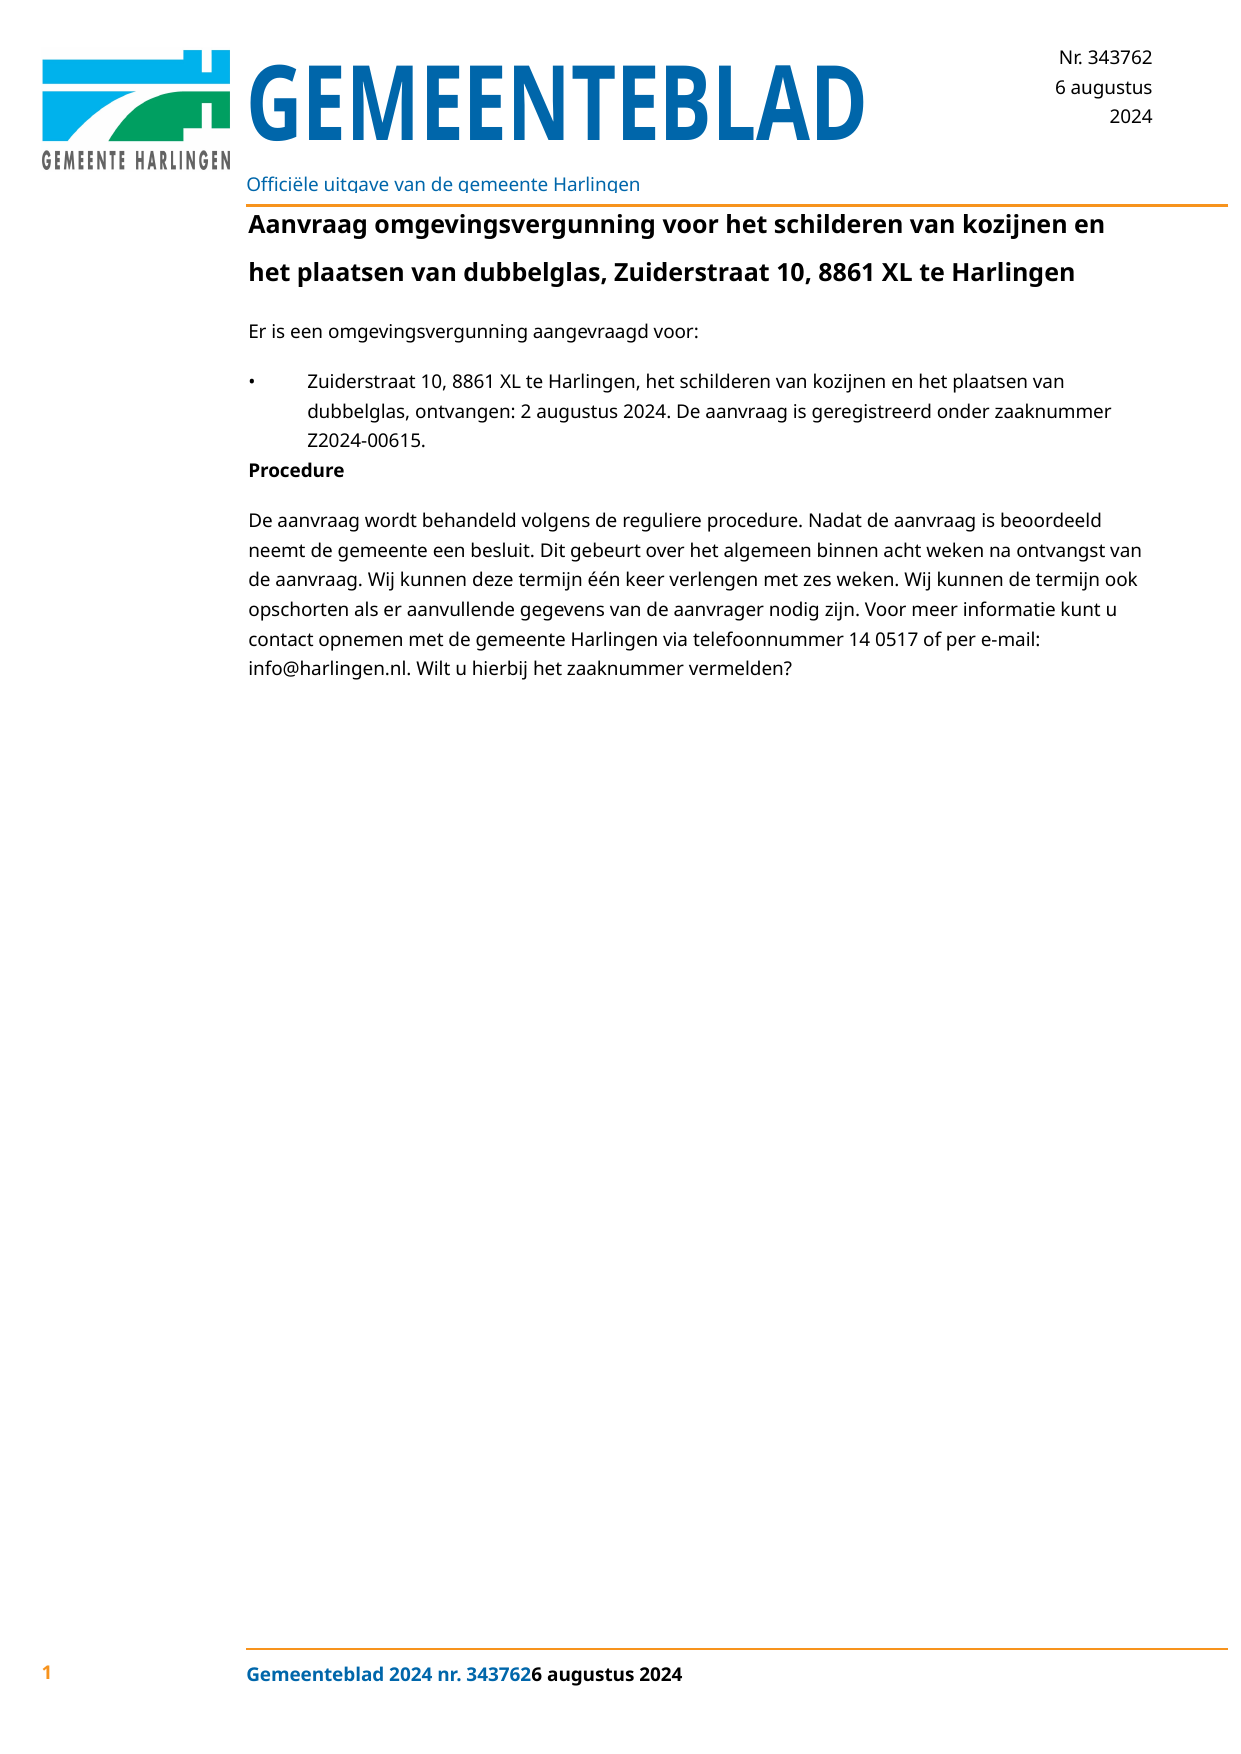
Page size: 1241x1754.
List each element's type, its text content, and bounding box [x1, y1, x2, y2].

list Zuiderstraat 10, 8861 XL te Harlingen, het schilderen van kozijnen en het plaatsen van dubbelglas, ontvangen: 2 augustus 2024. De aanvraag is geregistreerd onder zaaknummer Z2024-00615. [248, 368, 1152, 453]
picture [41, 47, 231, 172]
text Procedure [248, 457, 1152, 483]
text Aanvraag omgevingsvergunning voor het schilderen van kozijnen en het plaatsen van dubbelglas, Zuiderstraat 10, 8861 XL te Harlingen [248, 207, 1152, 288]
text Er is een omgevingsvergunning aangevraagd voor: [248, 318, 1152, 344]
text De aanvraag wordt behandeld volgens de reguliere procedure. Nadat de aanvraag is beoordeeld neemt de gemeente een besluit. Dit gebeurt over het algemeen binnen acht weken na ontvangst van de aanvraag. Wij kunnen deze termijn één keer verlengen met zes weken. Wij kunnen de termijn ook opschorten als er aanvullende gegevens van de aanvrager nodig zijn. Voor meer informatie kunt u contact opnemen met de gemeente Harlingen via telefoonnummer 14 0517 of per e-mail: info@harlingen.nl. Wilt u hierbij het zaaknummer vermelden? [248, 507, 1152, 681]
